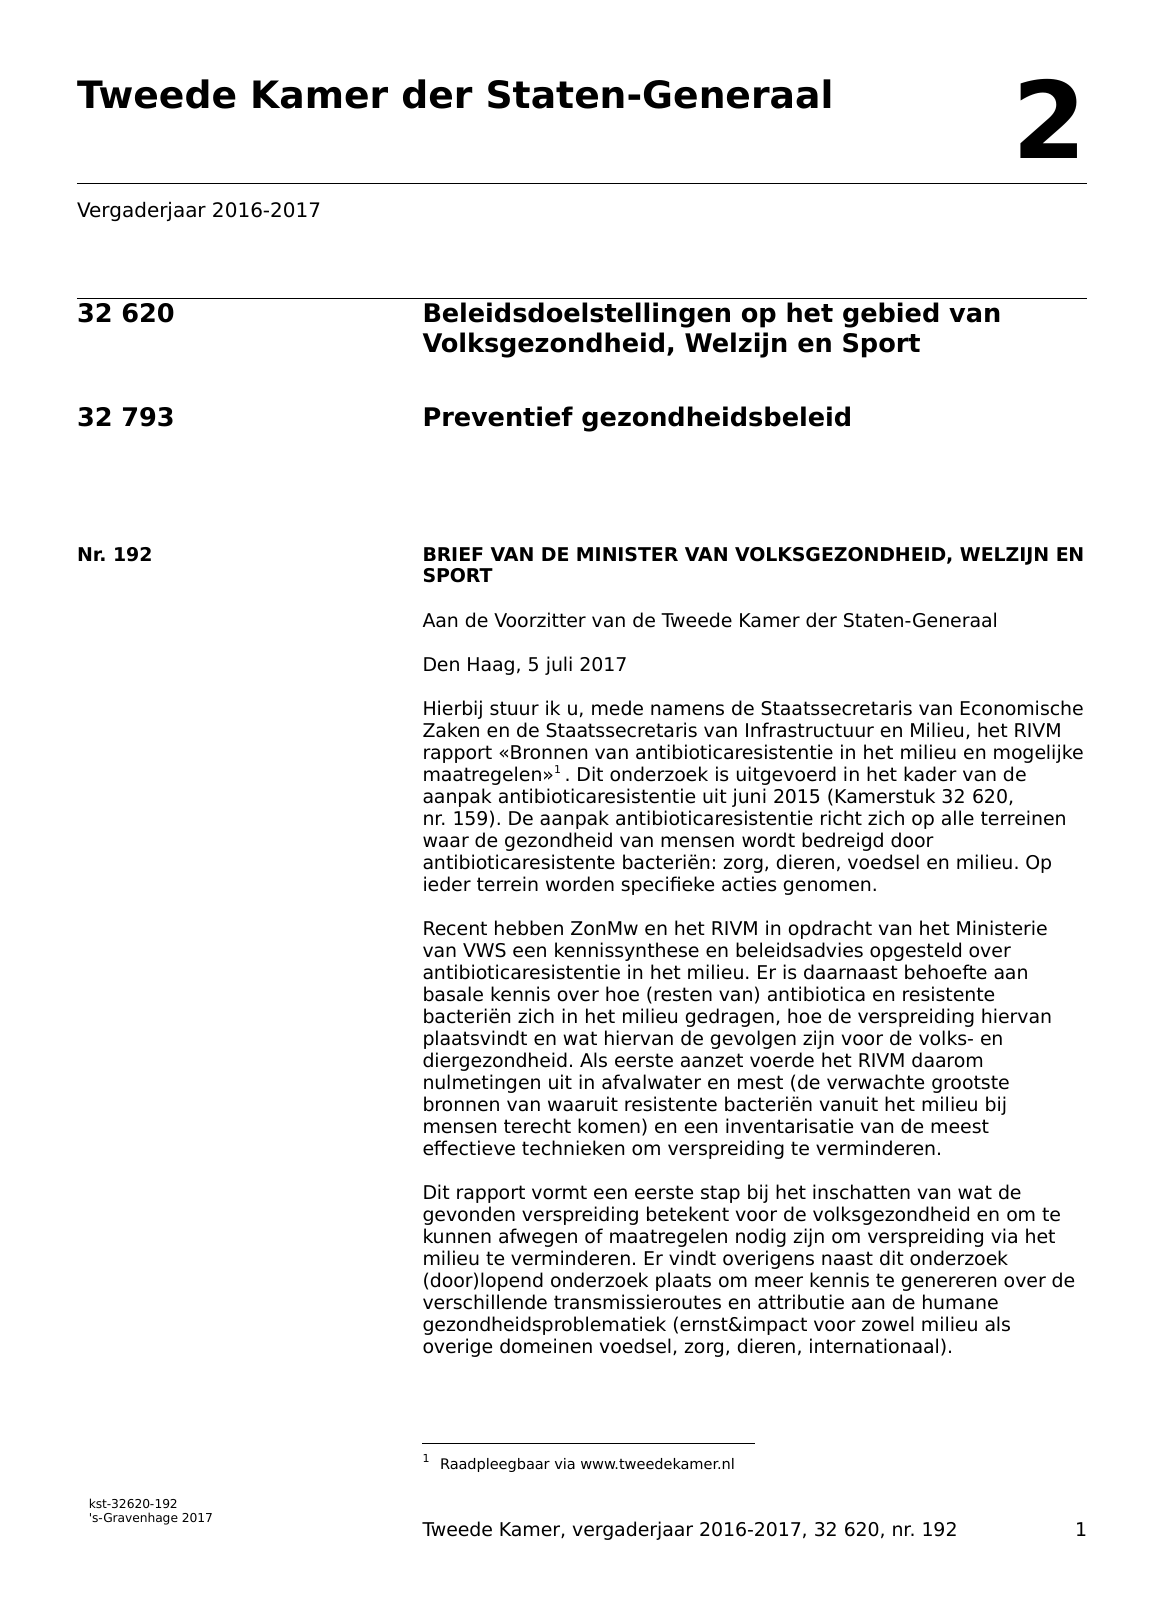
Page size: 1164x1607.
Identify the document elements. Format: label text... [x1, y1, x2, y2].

text Recent hebben ZonMw en het RIVM in opdracht van het Ministerie van VWS een kennissynthese en beleidsadvies opgesteld over antibioticaresistentie in het milieu. Er is daarnaast behoefte aan basale kennis over hoe (resten van) antibiotica en resistente bacteriën zich in het milieu gedragen, hoe de verspreiding hiervan plaatsvindt en wat hiervan de gevolgen zijn voor de volks- en diergezondheid. Als eerste aanzet voerde het RIVM daarom nulmetingen uit in afvalwater en mest (de verwachte grootste bronnen van waaruit resistente bacteriën vanuit het milieu bij mensen terecht komen) en een inventarisatie van de meest effectieve technieken om verspreiding te verminderen. [422, 918, 1087, 1160]
table_cell Vergaderjaar 2016-2017 [77, 184, 1087, 298]
table_header Tweede Kamer der Staten-Generaal [77, 59, 886, 183]
table_header 2 [886, 59, 1087, 183]
subtitle 32 620 Beleidsdoelstellingen op het gebied van Volksgezondheid, Welzijn en Sport [77, 299, 1087, 358]
subtitle 32 793 Preventief gezondheidsbeleid [77, 403, 1087, 432]
subtitle Nr. 192 BRIEF VAN DE MINISTER VAN VOLKSGEZONDHEID, WELZIJN EN SPORT [77, 543, 1087, 587]
text 's-Gravenhage 2017 [88, 1511, 323, 1525]
text kst-32620-192 [88, 1497, 323, 1511]
text Hierbij stuur ik u, mede namens de Staatssecretaris van Economische Zaken en de Staatssecretaris van Infrastructuur en Milieu, het RIVM rapport «Bronnen van antibioticaresistentie in het milieu en mogelijke maatregelen». Dit onderzoek is uitgevoerd in het kader van de aanpak antibioticaresistentie uit juni 2015 (Kamerstuk 32 620, nr. 159). De aanpak antibioticaresistentie richt zich op alle terreinen waar de gezondheid van mensen wordt bedreigd door antibioticaresistente bacteriën: zorg, dieren, voedsel en milieu. Op ieder terrein worden specifieke acties genomen. [422, 698, 1087, 896]
text Raadpleegbaar via www.tweedekamer.nl [422, 1452, 1087, 1474]
text Aan de Voorzitter van de Tweede Kamer der Staten-Generaal [422, 609, 1087, 632]
text Dit rapport vormt een eerste stap bij het inschatten van wat de gevonden verspreiding betekent voor de volksgezondheid en om te kunnen afwegen of maatregelen nodig zijn om verspreiding via het milieu te verminderen. Er vindt overigens naast dit onderzoek (door)lopend onderzoek plaats om meer kennis te genereren over de verschillende transmissieroutes en attributie aan de humane gezondheidsproblematiek (ernst&impact voor zowel milieu als overige domeinen voedsel, zorg, dieren, internationaal). [422, 1182, 1087, 1358]
text Den Haag, 5 juli 2017 [422, 654, 1087, 676]
